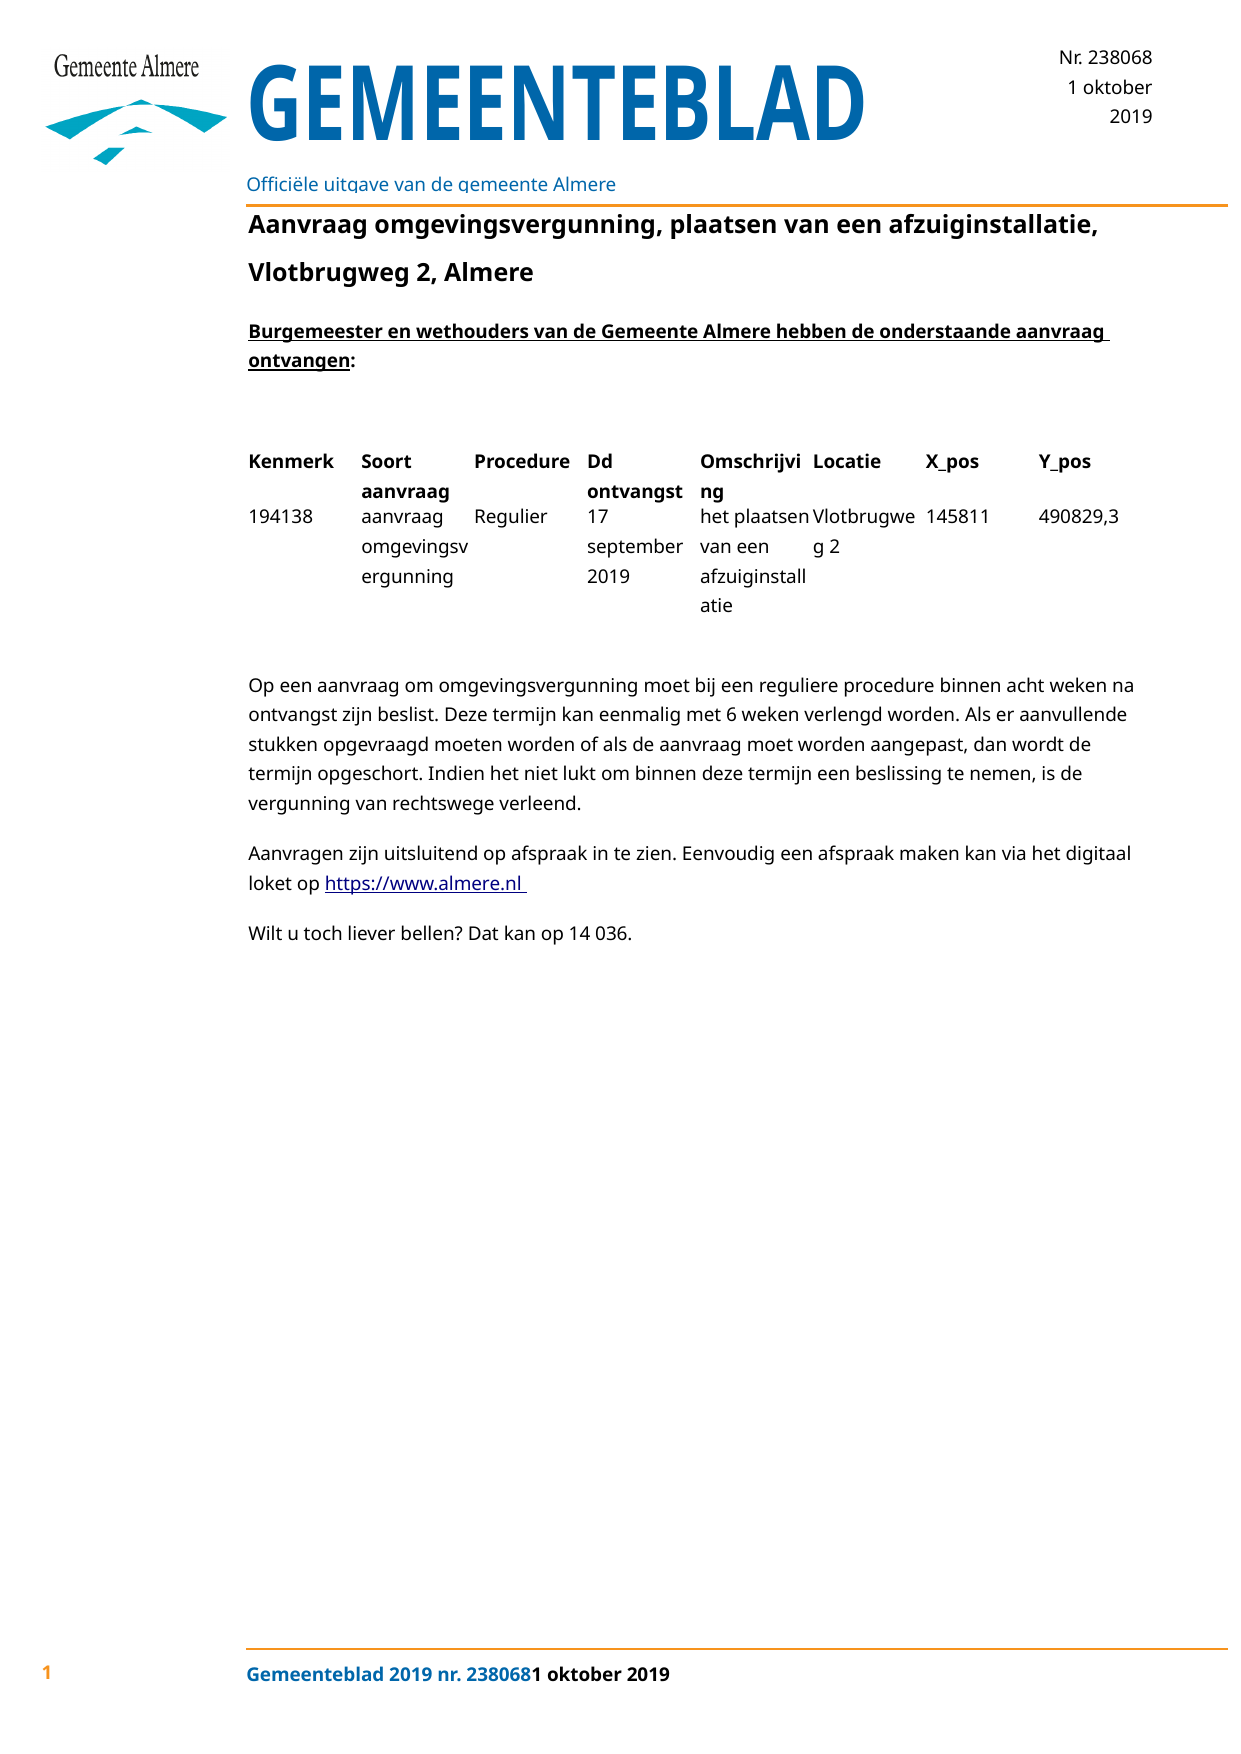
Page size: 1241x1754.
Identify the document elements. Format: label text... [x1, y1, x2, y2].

text Aanvragen zijn uitsluitend op afspraak in te zien. Eenvoudig een afspraak maken kan via het digitaal loket op https://www.almere.nl [248, 841, 1152, 896]
table_cell 145811 [926, 504, 1038, 618]
table_header Y_pos [1039, 449, 1152, 504]
table_cell 17 september 2019 [587, 504, 700, 618]
table_cell Vlotbrugweg 2 [813, 504, 926, 618]
text Aanvraag omgevingsvergunning, plaatsen van een afzuiginstallatie, Vlotbrugweg 2, Almere [248, 207, 1152, 288]
picture [41, 47, 231, 172]
table_header Omschrijving [700, 449, 813, 504]
table_cell 194138 [248, 504, 361, 618]
table_header Locatie [813, 449, 926, 504]
table_cell het plaatsen van een afzuiginstallatie [700, 504, 813, 618]
table_header Soort aanvraag [361, 449, 474, 504]
table_header X_pos [926, 449, 1038, 504]
table_header Kenmerk [248, 449, 361, 504]
table_header Dd ontvangst [587, 449, 700, 504]
table_cell Regulier [474, 504, 587, 618]
table_cell aanvraag omgevingsvergunning [361, 504, 474, 618]
text Op een aanvraag om omgevingsvergunning moet bij een reguliere procedure binnen acht weken na ontvangst zijn beslist. Deze termijn kan eenmalig met 6 weken verlengd worden. Als er aanvullende stukken opgevraagd moeten worden of als de aanvraag moet worden aangepast, dan wordt de termijn opgeschort. Indien het niet lukt om binnen deze termijn een beslissing te nemen, is de vergunning van rechtswege verleend. [248, 672, 1152, 816]
table_header Procedure [474, 449, 587, 504]
table_cell 490829,3 [1039, 504, 1152, 618]
text Burgemeester en wethouders van de Gemeente Almere hebben de onderstaande aanvraag ontvangen: [248, 318, 1152, 373]
text Wilt u toch liever bellen? Dat kan op 14 036. [248, 921, 1152, 946]
